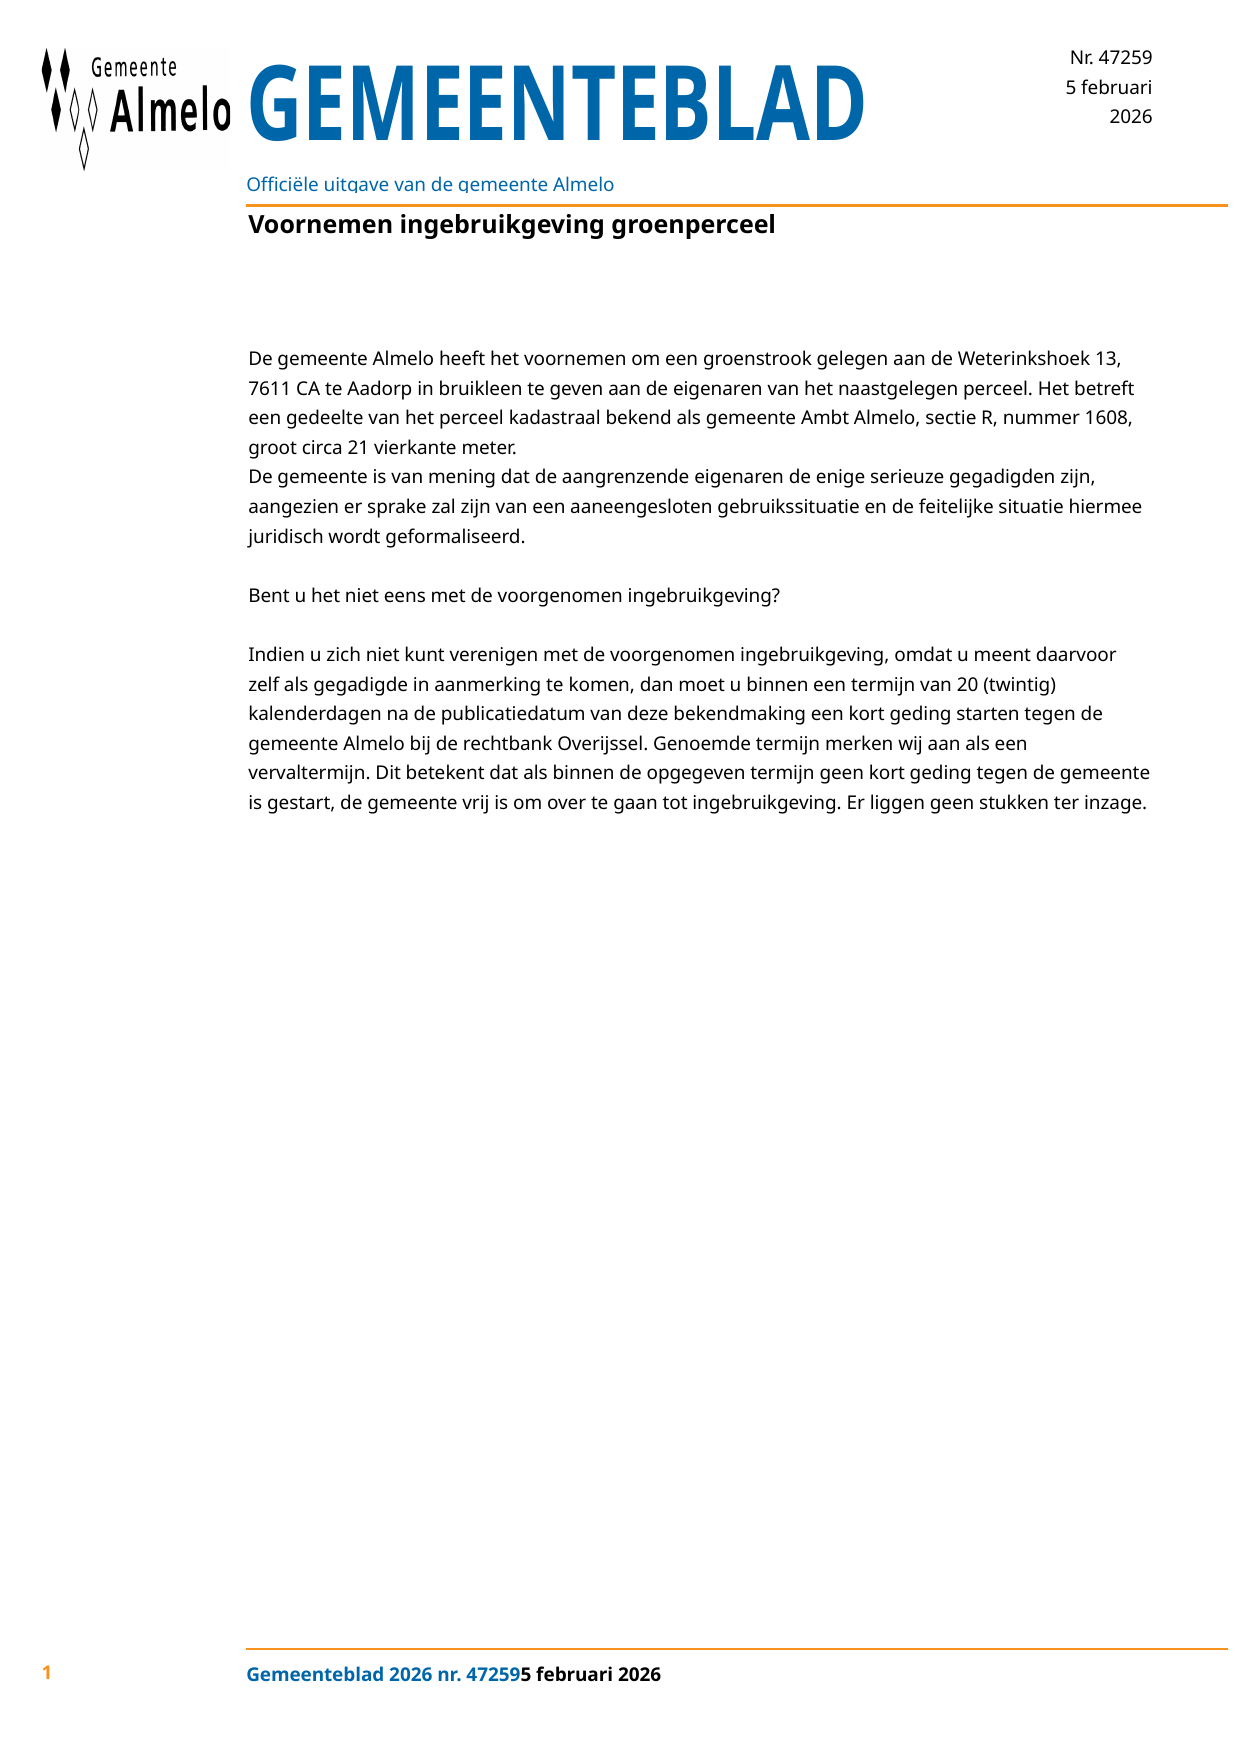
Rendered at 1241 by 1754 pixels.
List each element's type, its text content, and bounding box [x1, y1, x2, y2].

text Indien u zich niet kunt verenigen met de voorgenomen ingebruikgeving, omdat u meent daarvoor zelf als gegadigde in aanmerking te komen, dan moet u binnen een termijn van 20 (twintig) kalenderdagen na de publicatiedatum van deze bekendmaking een kort geding starten tegen de gemeente Almelo bij de rechtbank Overijssel. Genoemde termijn merken wij aan als een vervaltermijn. Dit betekent dat als binnen de opgegeven termijn geen kort geding tegen de gemeente is gestart, de gemeente vrij is om over te gaan tot ingebruikgeving. Er liggen geen stukken ter inzage. [248, 641, 1152, 815]
text Voornemen ingebruikgeving groenperceel [248, 207, 1152, 241]
text De gemeente is van mening dat de aangrenzende eigenaren de enige serieuze gegadigden zijn, aangezien er sprake zal zijn van een aaneengesloten gebruikssituatie en de feitelijke situatie hiermee juridisch wordt geformaliseerd. [248, 464, 1152, 548]
text De gemeente Almelo heeft het voornemen om een groenstrook gelegen aan de Weterinkshoek 13, 7611 CA te Aadorp in bruikleen te geven aan de eigenaren van het naastgelegen perceel. Het betreft een gedeelte van het perceel kadastraal bekend als gemeente Ambt Almelo, sectie R, nummer 1608, groot circa 21 vierkante meter. [248, 345, 1152, 460]
picture [41, 47, 231, 172]
text Bent u het niet eens met de voorgenomen ingebruikgeving? [248, 582, 1152, 608]
